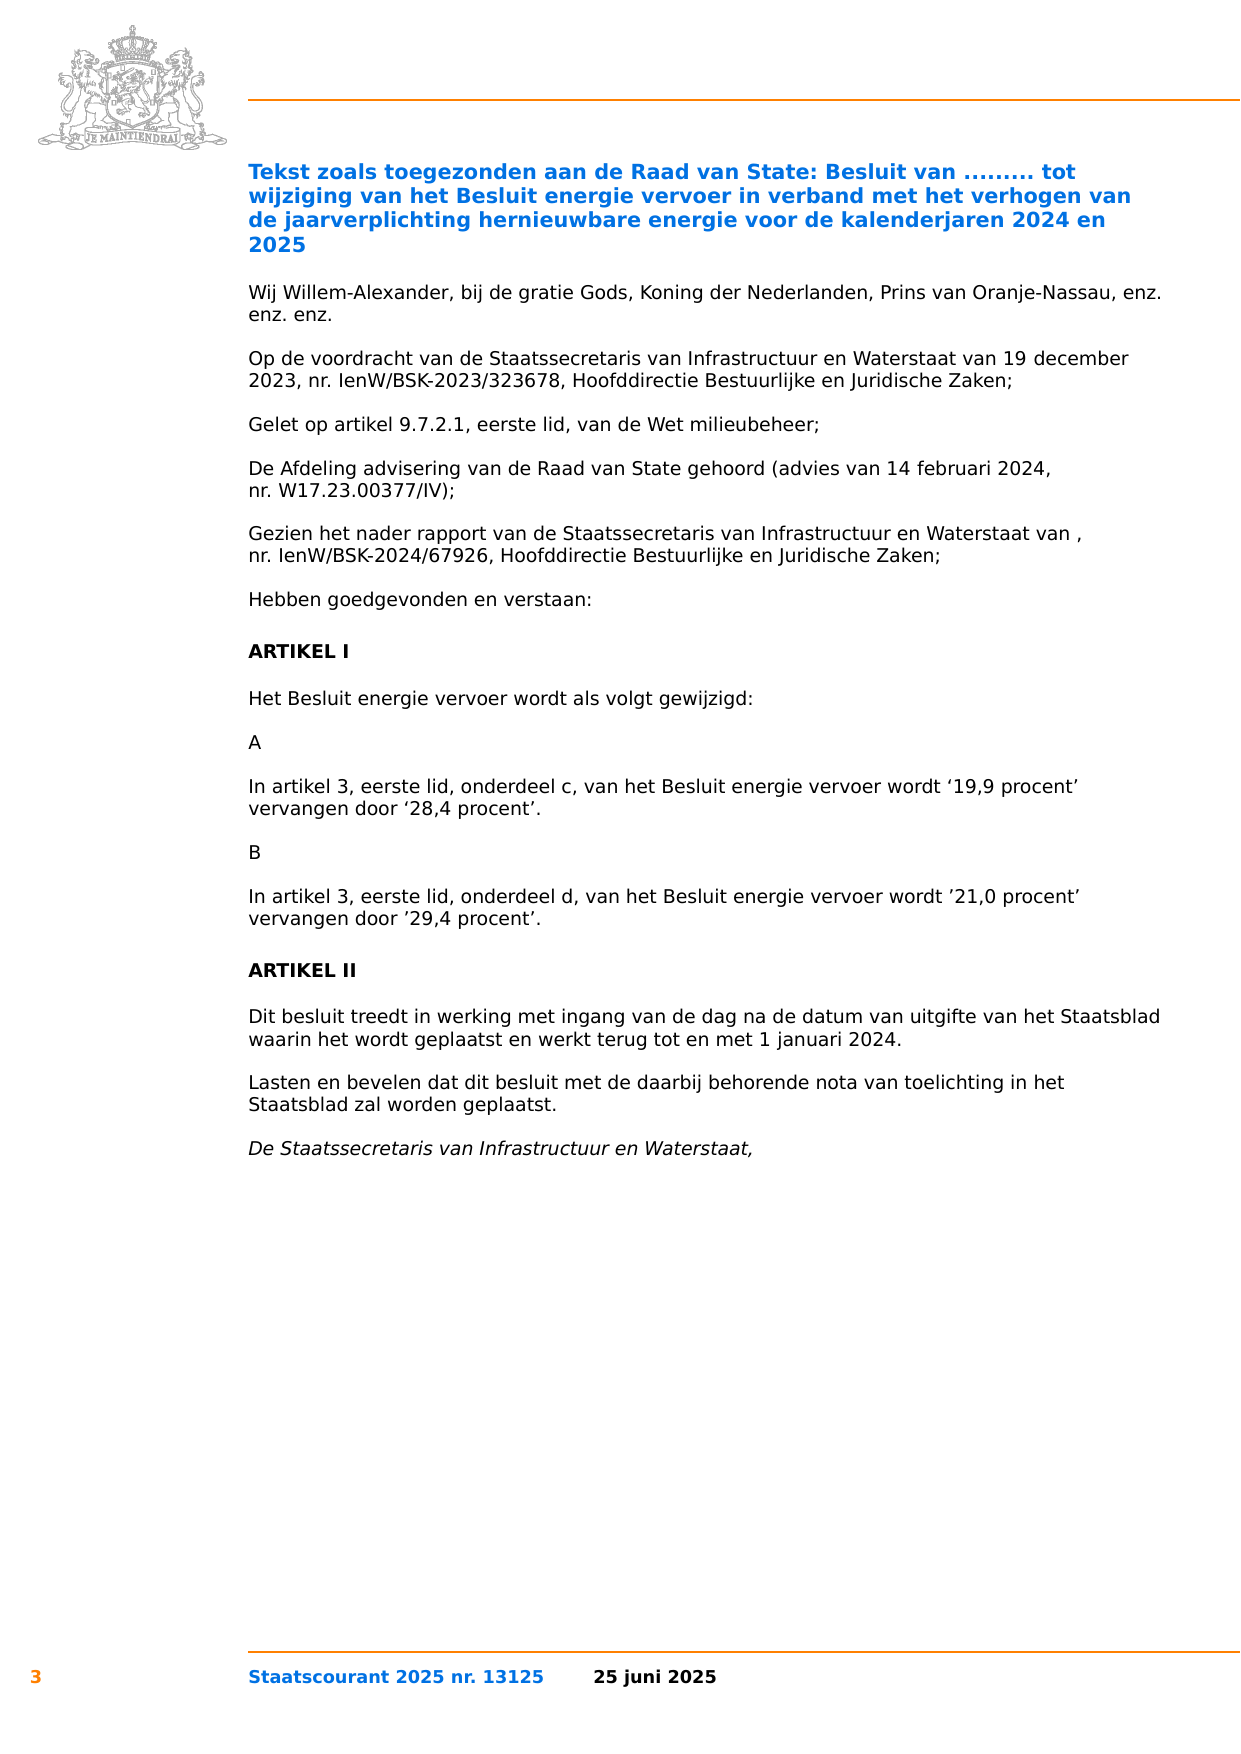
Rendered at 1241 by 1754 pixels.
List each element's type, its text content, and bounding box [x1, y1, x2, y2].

subtitle ARTIKEL II [248, 959, 1163, 981]
text Dit besluit treedt in werking met ingang van de dag na de datum van uitgifte van het Staatsblad waarin het wordt geplaatst en werkt terug tot en met 1 januari 2024. [248, 1006, 1163, 1050]
text In artikel 3, eerste lid, onderdeel c, van het Besluit energie vervoer wordt ‘19,9 procent’ vervangen door ‘28,4 procent’. [248, 776, 1163, 820]
text De Staatssecretaris van Infrastructuur en Waterstaat, [248, 1138, 1163, 1160]
text A [248, 732, 1163, 754]
subtitle Tekst zoals toegezonden aan de Raad van State: Besluit van ......... tot wijziging van het Besluit energie vervoer in verband met het verhogen van de jaarverplichting hernieuwbare energie voor de kalenderjaren 2024 en 2025 [248, 160, 1163, 257]
text Gelet op artikel 9.7.2.1, eerste lid, van de Wet milieubeheer; [248, 414, 1163, 436]
text Gezien het nader rapport van de Staatssecretaris van Infrastructuur en Waterstaat van , nr. IenW/BSK-2024/67926, Hoofddirectie Bestuurlijke en Juridische Zaken; [248, 523, 1163, 567]
picture [38, 25, 227, 150]
text Op de voordracht van de Staatssecretaris van Infrastructuur en Waterstaat van 19 december 2023, nr. IenW/BSK-2023/323678, Hoofddirectie Bestuurlijke en Juridische Zaken; [248, 348, 1163, 392]
text Lasten en bevelen dat dit besluit met de daarbij behorende nota van toelichting in het Staatsblad zal worden geplaatst. [248, 1072, 1163, 1116]
text Wij Willem-Alexander, bij de gratie Gods, Koning der Nederlanden, Prins van Oranje-Nassau, enz. enz. enz. [248, 282, 1163, 326]
text B [248, 842, 1163, 864]
text Het Besluit energie vervoer wordt als volgt gewijzigd: [248, 688, 1163, 710]
text In artikel 3, eerste lid, onderdeel d, van het Besluit energie vervoer wordt ’21,0 procent’ vervangen door ’29,4 procent’. [248, 886, 1163, 929]
subtitle ARTIKEL I [248, 641, 1163, 663]
text Hebben goedgevonden en verstaan: [248, 589, 1163, 611]
text De Afdeling advisering van de Raad van State gehoord (advies van 14 februari 2024, nr. W17.23.00377/IV); [248, 457, 1163, 501]
